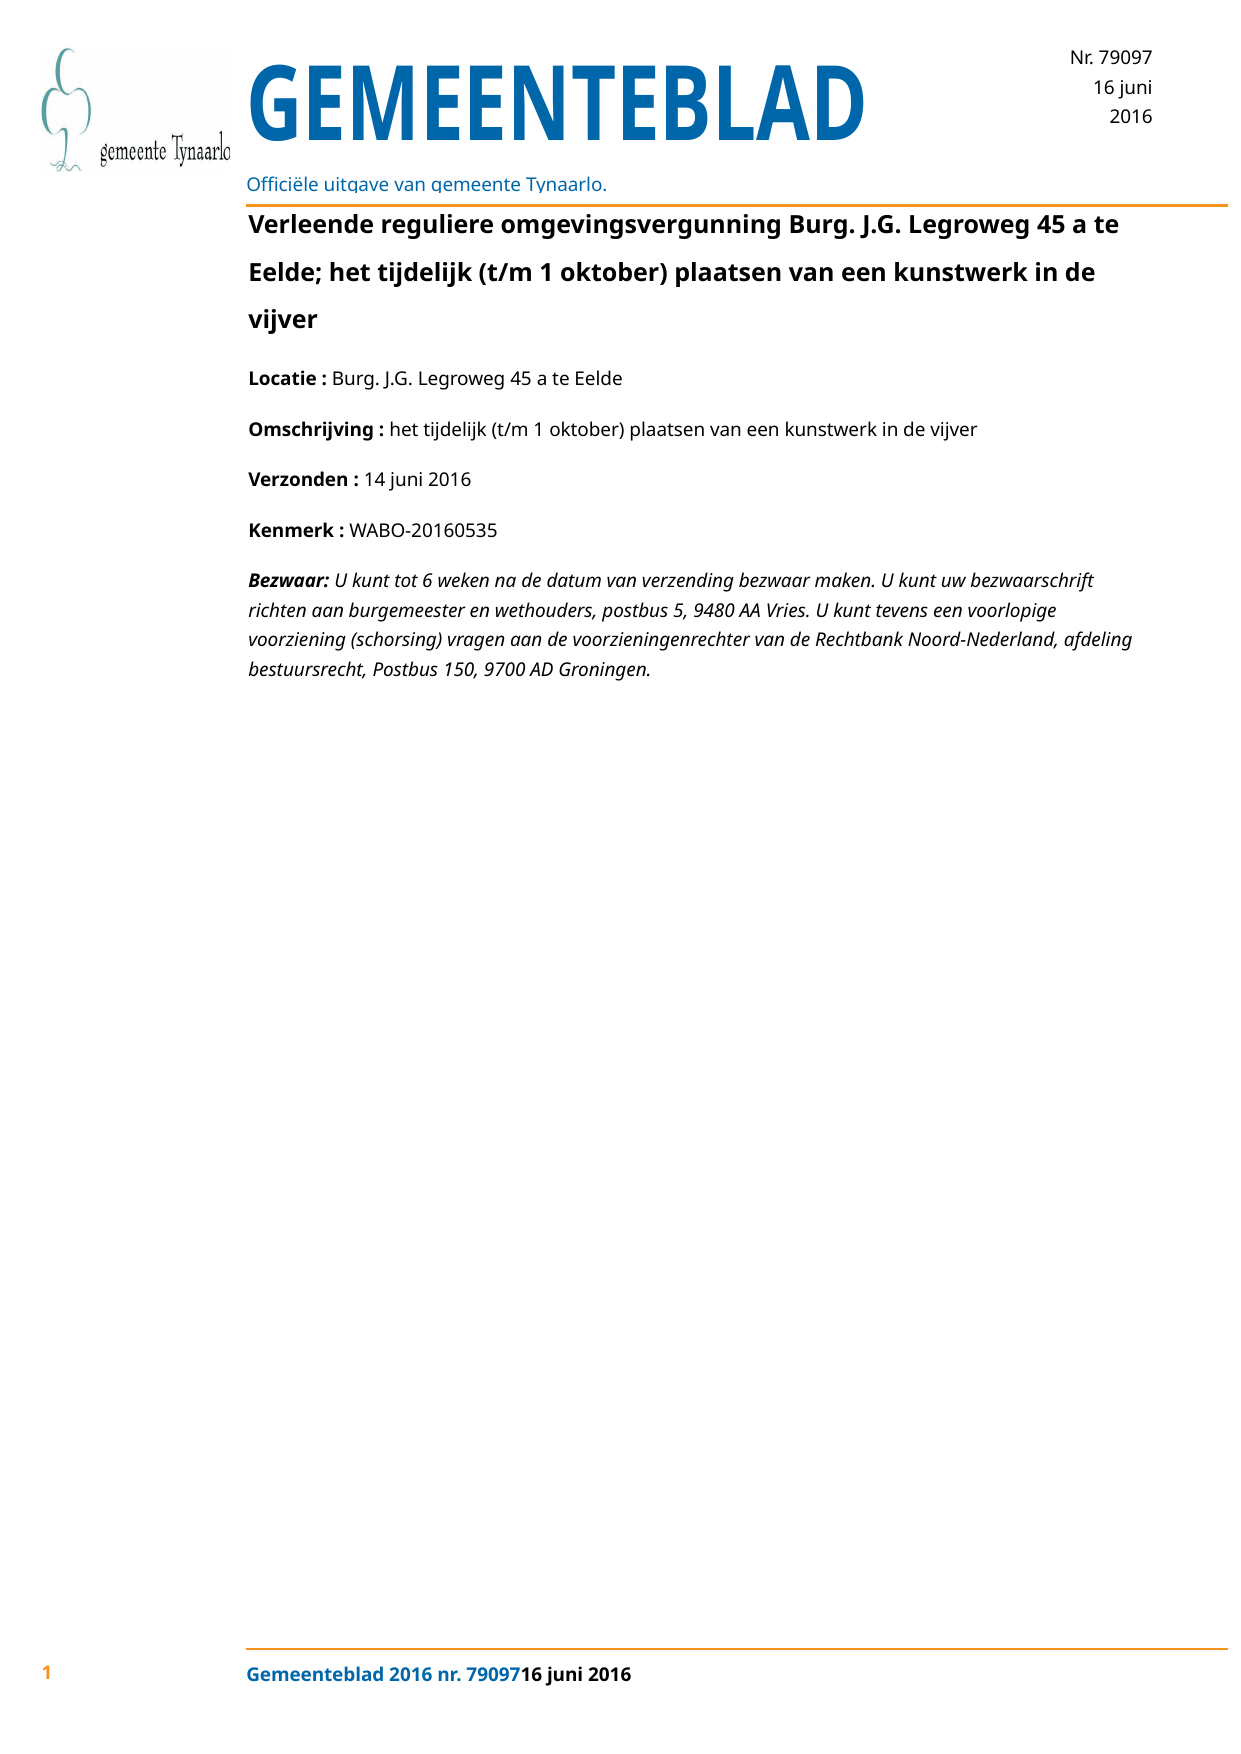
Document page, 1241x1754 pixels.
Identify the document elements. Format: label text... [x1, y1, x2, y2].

text Verzonden : 14 juni 2016 [248, 466, 1152, 492]
text Bezwaar: U kunt tot 6 weken na de datum van verzending bezwaar maken. U kunt uw bezwaarschrift richten aan burgemeester en wethouders, postbus 5, 9480 AA Vries. U kunt tevens een voorlopige voorziening (schorsing) vragen aan de voorzieningenrechter van de Rechtbank Noord-Nederland, afdeling bestuursrecht, Postbus 150, 9700 AD Groningen. [248, 567, 1152, 682]
text Locatie : Burg. J.G. Legroweg 45 a te Eelde [248, 366, 1152, 391]
text Kenmerk : WABO-20160535 [248, 517, 1152, 542]
text Omschrijving : het tijdelijk (t/m 1 oktober) plaatsen van een kunstwerk in de vijver [248, 416, 1152, 442]
text Verleende reguliere omgevingsvergunning Burg. J.G. Legroweg 45 a te Eelde; het tijdelijk (t/m 1 oktober) plaatsen van een kunstwerk in de vijver [248, 207, 1152, 336]
picture [41, 47, 231, 172]
